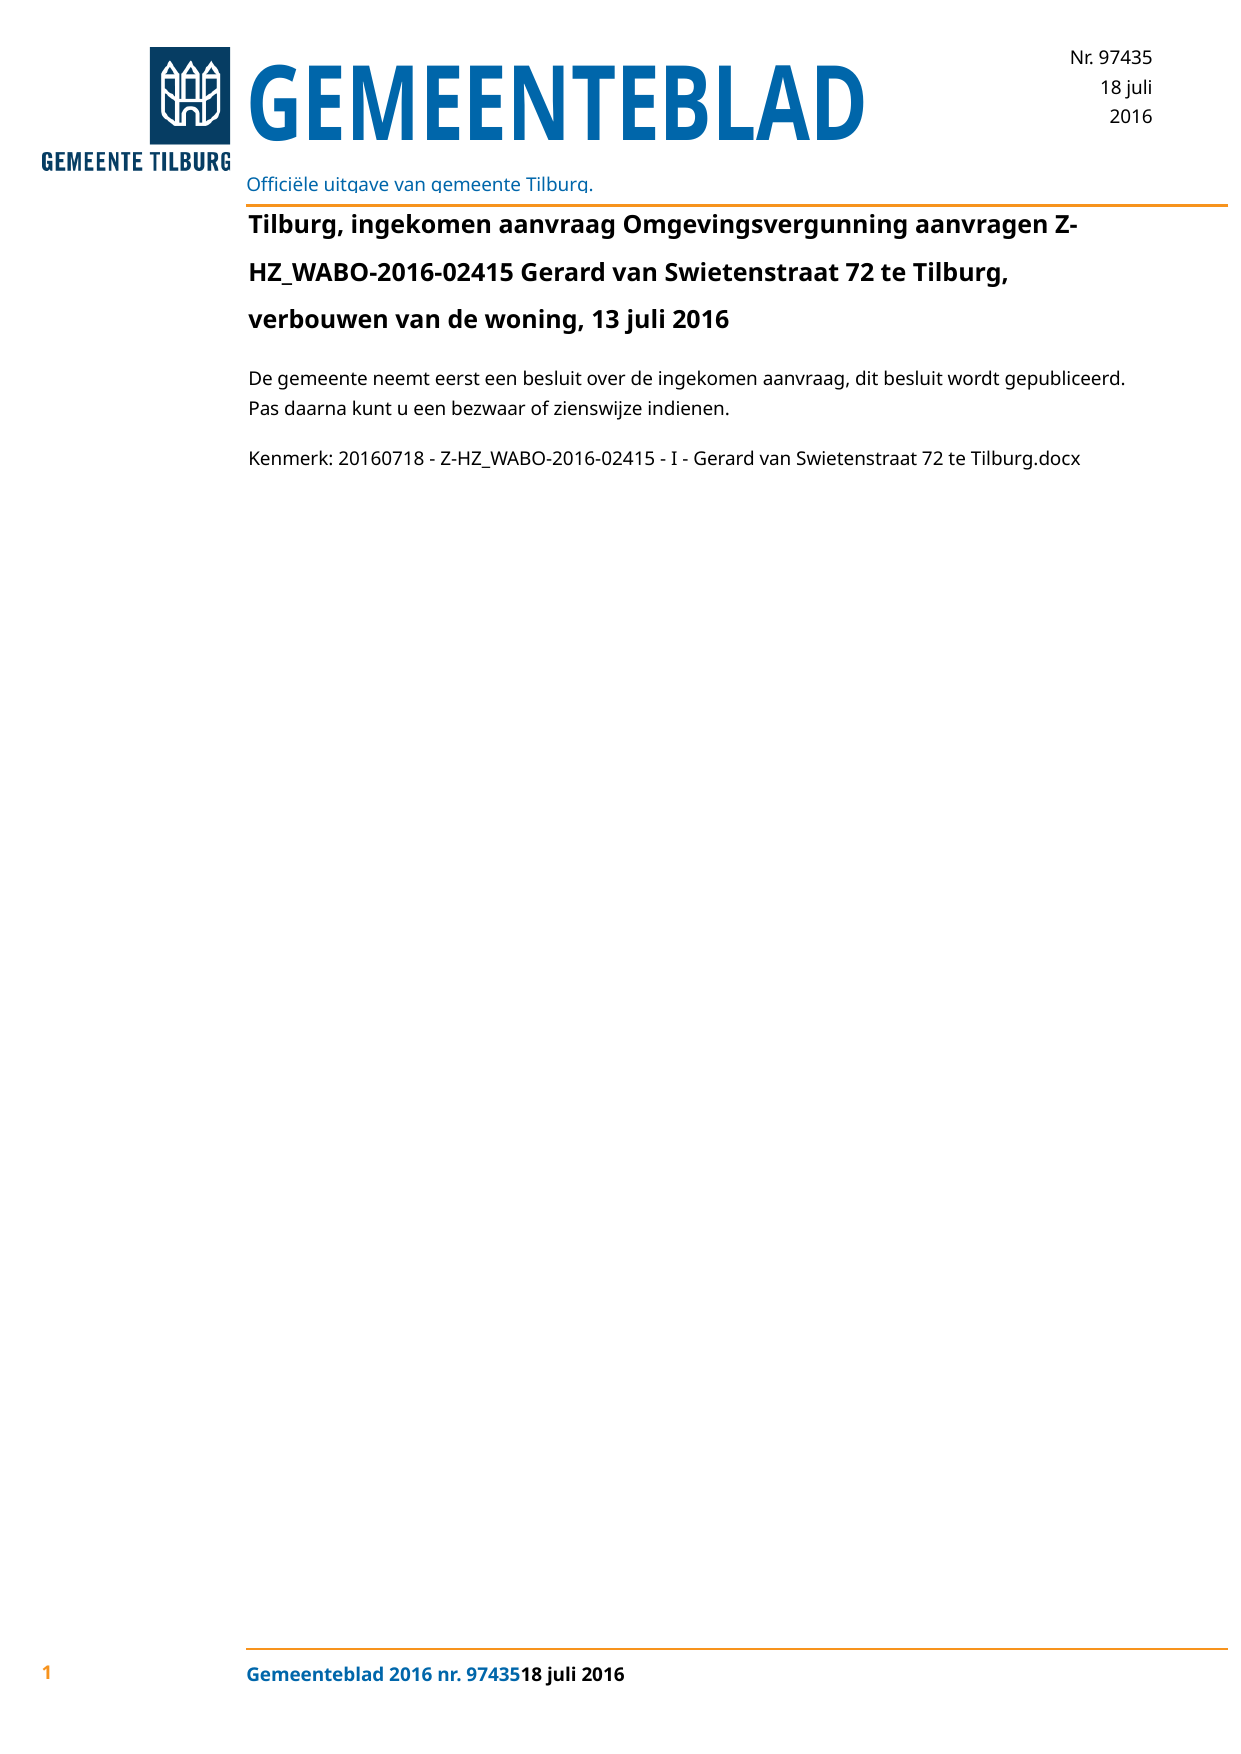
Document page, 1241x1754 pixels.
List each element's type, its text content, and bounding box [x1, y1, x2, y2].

text Tilburg, ingekomen aanvraag Omgevingsvergunning aanvragen Z-HZ_WABO-2016-02415 Gerard van Swietenstraat 72 te Tilburg, verbouwen van de woning, 13 juli 2016 [248, 207, 1152, 336]
text Kenmerk: 20160718 - Z-HZ_WABO-2016-02415 - I - Gerard van Swietenstraat 72 te Tilburg.docx [248, 446, 1152, 471]
picture [41, 47, 231, 172]
text De gemeente neemt eerst een besluit over de ingekomen aanvraag, dit besluit wordt gepubliceerd. Pas daarna kunt u een bezwaar of zienswijze indienen. [248, 366, 1152, 421]
